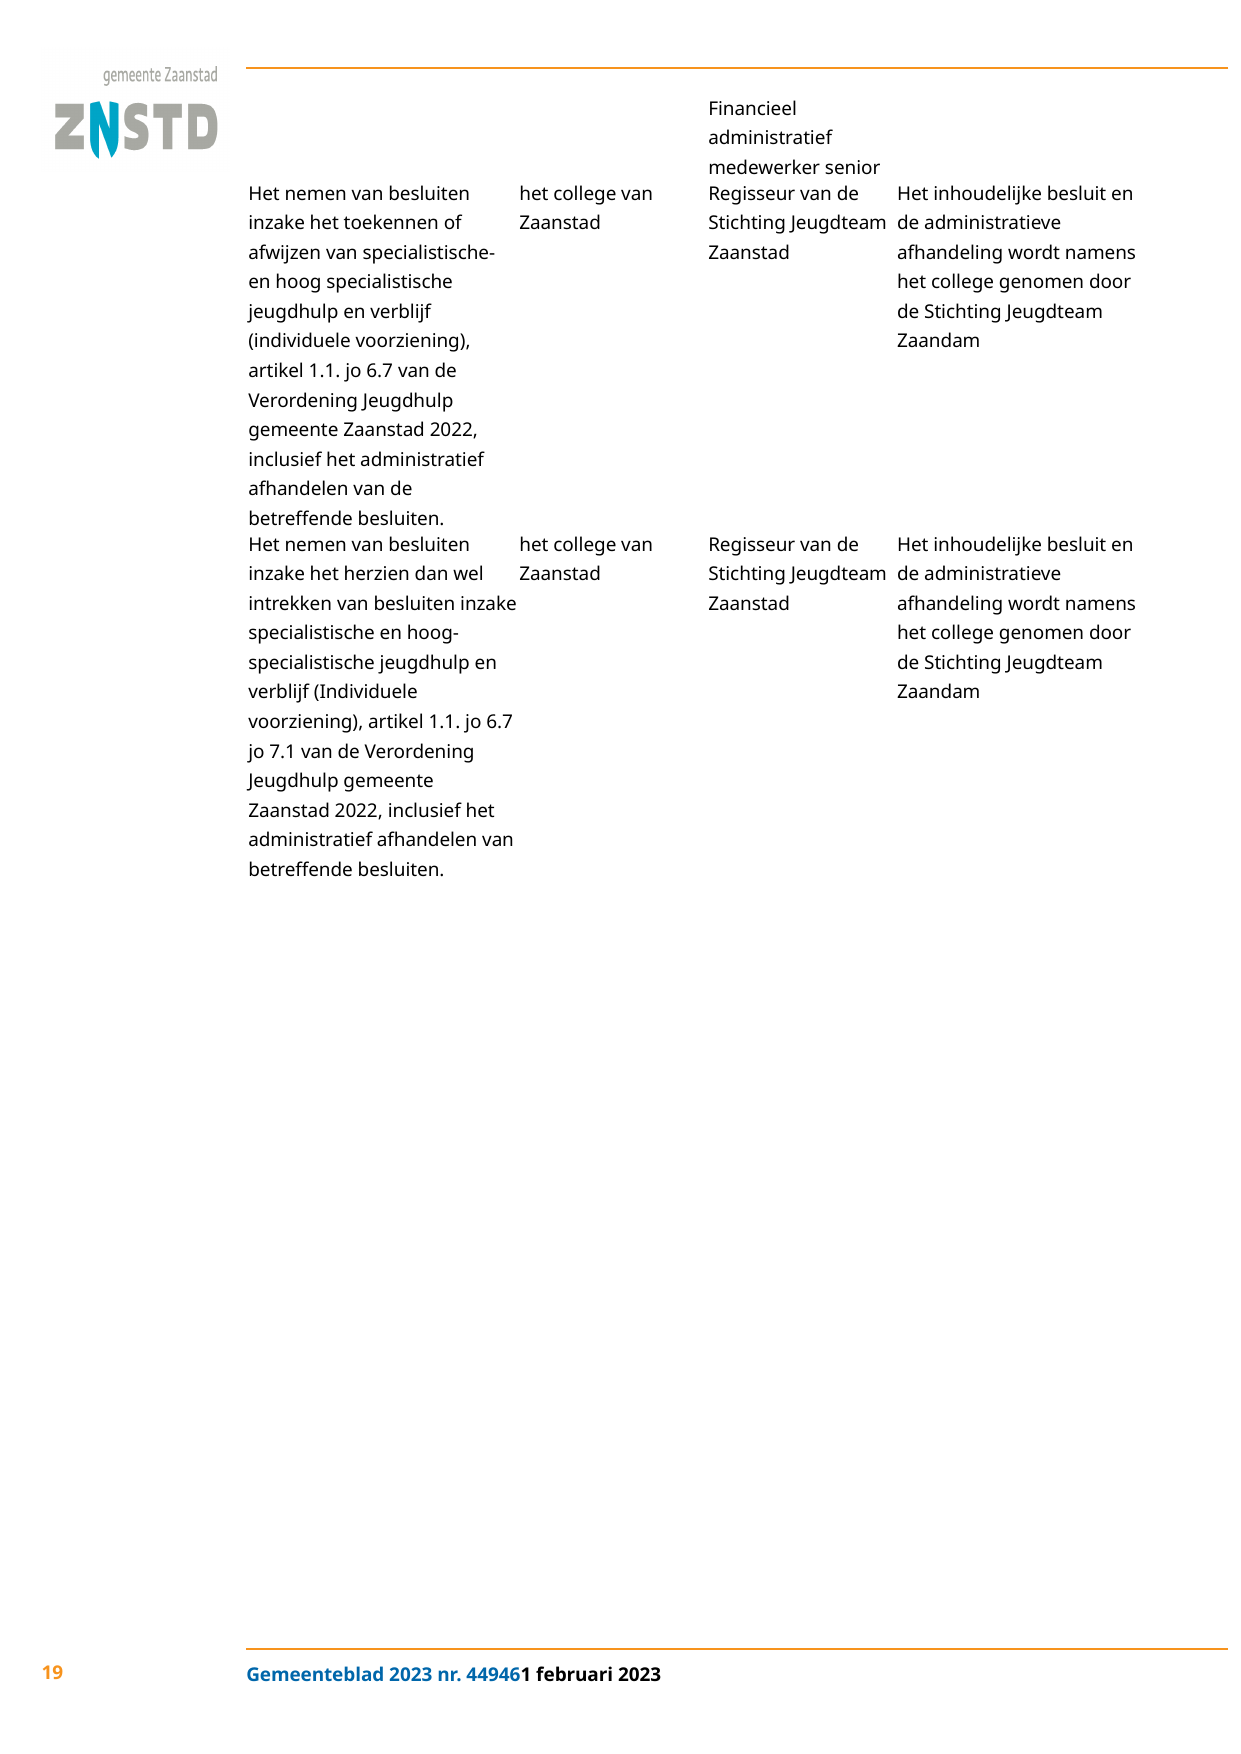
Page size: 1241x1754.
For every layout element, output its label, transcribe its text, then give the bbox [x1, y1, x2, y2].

table_cell Regisseur van de Stichting Jeugdteam Zaanstad [708, 180, 897, 531]
table_cell [519, 95, 708, 180]
table_cell het college van Zaanstad [519, 180, 708, 531]
table_cell het college van Zaanstad [519, 531, 708, 882]
table_cell Regisseur van de Stichting Jeugdteam Zaanstad [708, 531, 897, 882]
table_cell Financieel administratief medewerker senior [708, 95, 897, 180]
table_cell Het nemen van besluiten inzake het herzien dan wel intrekken van besluiten inzake specialistische en hoog-specialistische jeugdhulp en verblijf (Individuele voorziening), artikel 1.1. jo 6.7 jo 7.1 van de Verordening Jeugdhulp gemeente Zaanstad 2022, inclusief het administratief afhandelen van betreffende besluiten. [248, 531, 519, 882]
picture [41, 47, 231, 172]
table_cell [897, 95, 1152, 180]
table_cell Het inhoudelijke besluit en de administratieve afhandeling wordt namens het college genomen door de Stichting Jeugdteam Zaandam [897, 180, 1152, 531]
table_cell Het nemen van besluiten inzake het toekennen of afwijzen van specialistische- en hoog specialistische jeugdhulp en verblijf (individuele voorziening), artikel 1.1. jo 6.7 van de Verordening Jeugdhulp gemeente Zaanstad 2022, inclusief het administratief afhandelen van de betreffende besluiten. [248, 180, 519, 531]
table_cell Het inhoudelijke besluit en de administratieve afhandeling wordt namens het college genomen door de Stichting Jeugdteam Zaandam [897, 531, 1152, 882]
table_cell [248, 95, 519, 180]
